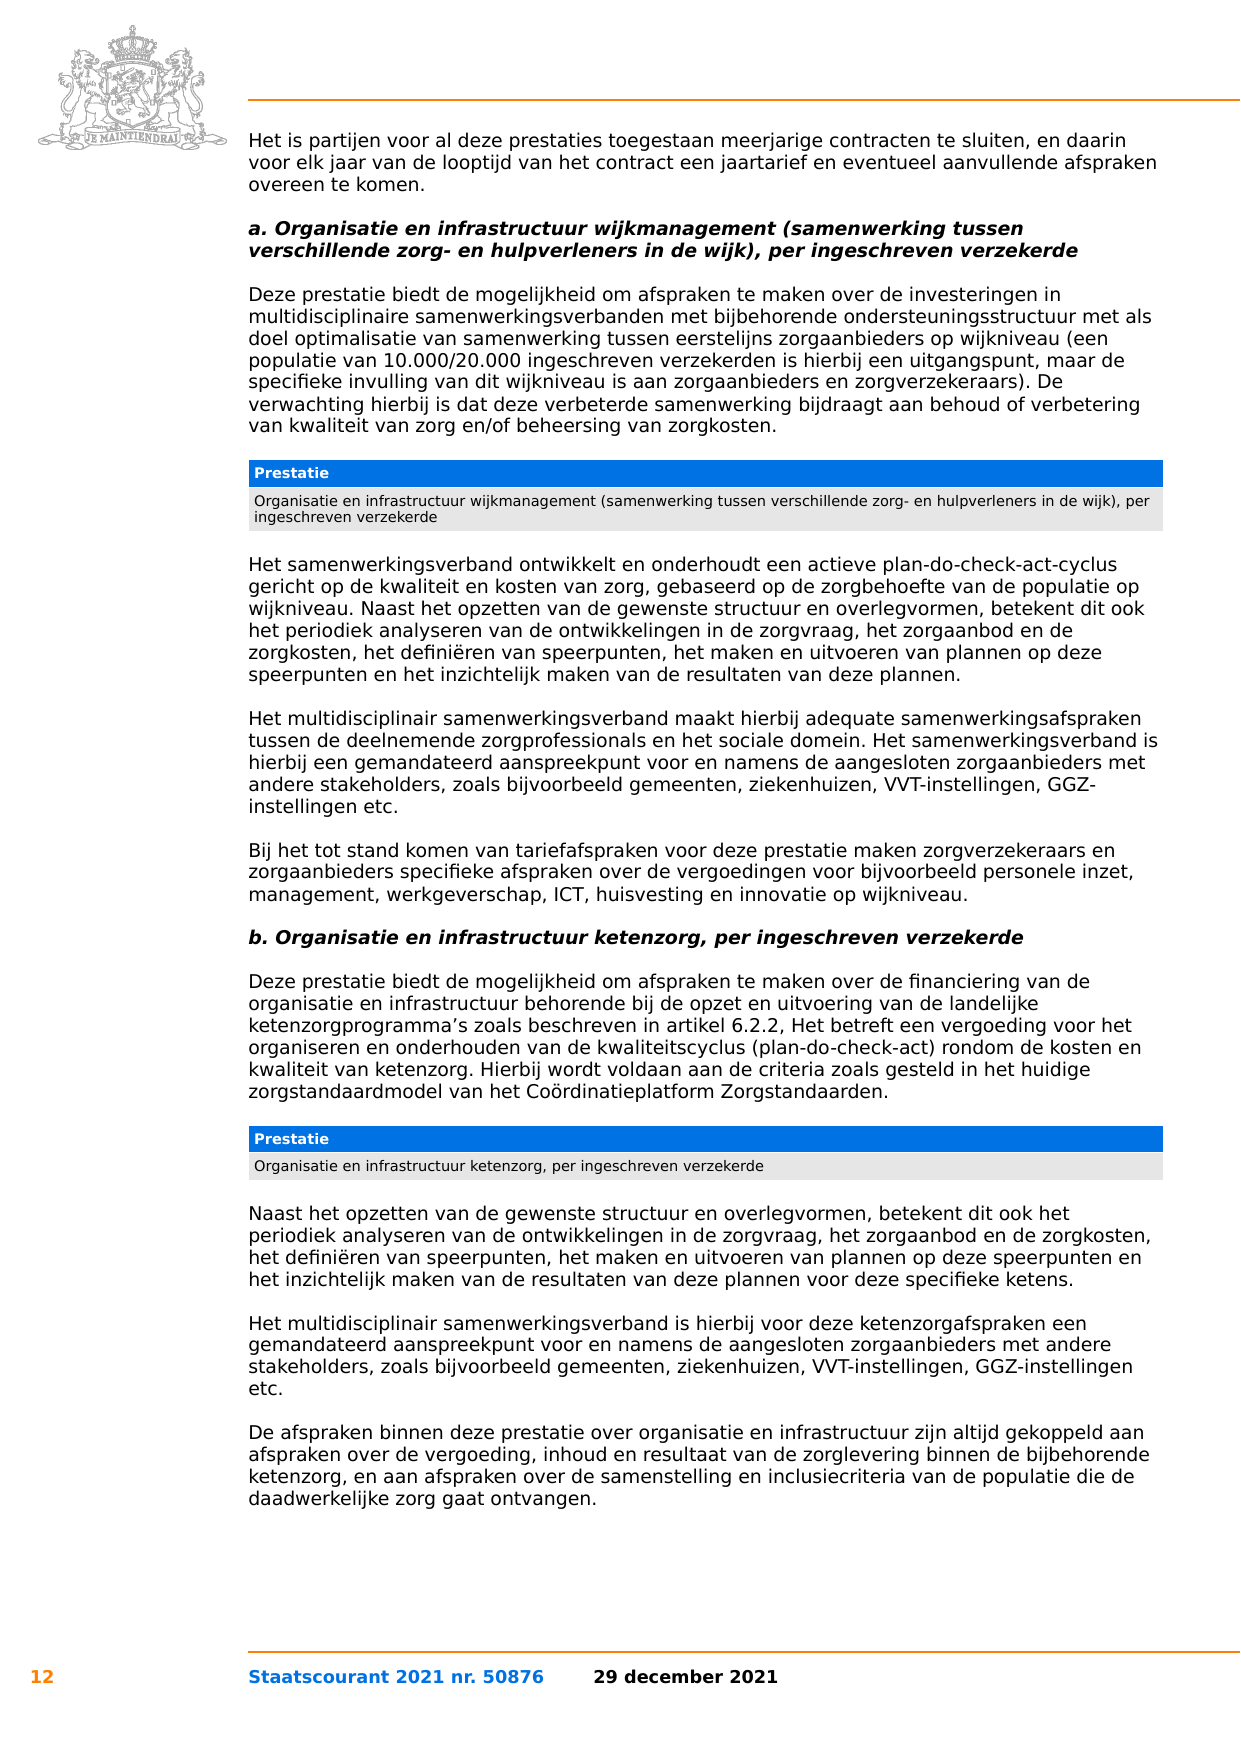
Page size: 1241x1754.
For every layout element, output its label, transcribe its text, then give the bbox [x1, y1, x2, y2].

subtitle a. Organisatie en infrastructuur wijkmanagement (samenwerking tussen verschillende zorg- en hulpverleners in de wijk), per ingeschreven verzekerde [248, 218, 1163, 262]
table_cell Organisatie en infrastructuur wijkmanagement (samenwerking tussen verschillende zorg- en hulpverleners in de wijk), per ingeschreven verzekerde [249, 488, 1163, 531]
text Naast het opzetten van de gewenste structuur en overlegvormen, betekent dit ook het periodiek analyseren van de ontwikkelingen in de zorgvraag, het zorgaanbod en de zorgkosten, het definiëren van speerpunten, het maken en uitvoeren van plannen op deze speerpunten en het inzichtelijk maken van de resultaten van deze plannen voor deze specifieke ketens. [248, 1203, 1163, 1291]
table_header Prestatie [249, 460, 1163, 487]
text Deze prestatie biedt de mogelijkheid om afspraken te maken over de financiering van de organisatie en infrastructuur behorende bij de opzet en uitvoering van de landelijke ketenzorgprogramma’s zoals beschreven in artikel 6.2.2, Het betreft een vergoeding voor het organiseren en onderhouden van de kwaliteitscyclus (plan-do-check-act) rondom de kosten en kwaliteit van ketenzorg. Hierbij wordt voldaan aan de criteria zoals gesteld in het huidige zorgstandaardmodel van het Coördinatieplatform Zorgstandaarden. [248, 971, 1163, 1103]
text Bij het tot stand komen van tariefafspraken voor deze prestatie maken zorgverzekeraars en zorgaanbieders specifieke afspraken over de vergoedingen voor bijvoorbeeld personele inzet, management, werkgeverschap, ICT, huisvesting en innovatie op wijkniveau. [248, 839, 1163, 905]
text Het is partijen voor al deze prestaties toegestaan meerjarige contracten te sluiten, en daarin voor elk jaar van de looptijd van het contract een jaartarief en eventueel aanvullende afspraken overeen te komen. [248, 130, 1163, 196]
text Het multidisciplinair samenwerkingsverband is hierbij voor deze ketenzorgafspraken een gemandateerd aanspreekpunt voor en namens de aangesloten zorgaanbieders met andere stakeholders, zoals bijvoorbeeld gemeenten, ziekenhuizen, VVT-instellingen, GGZ-instellingen etc. [248, 1312, 1163, 1400]
subtitle b. Organisatie en infrastructuur ketenzorg, per ingeschreven verzekerde [248, 927, 1163, 949]
table_cell Organisatie en infrastructuur ketenzorg, per ingeschreven verzekerde [249, 1153, 1163, 1180]
text Het samenwerkingsverband ontwikkelt en onderhoudt een actieve plan-do-check-act-cyclus gericht op de kwaliteit en kosten van zorg, gebaseerd op de zorgbehoefte van de populatie op wijkniveau. Naast het opzetten van de gewenste structuur en overlegvormen, betekent dit ook het periodiek analyseren van de ontwikkelingen in de zorgvraag, het zorgaanbod en de zorgkosten, het definiëren van speerpunten, het maken en uitvoeren van plannen op deze speerpunten en het inzichtelijk maken van de resultaten van deze plannen. [248, 554, 1163, 686]
text De afspraken binnen deze prestatie over organisatie en infrastructuur zijn altijd gekoppeld aan afspraken over de vergoeding, inhoud en resultaat van de zorglevering binnen de bijbehorende ketenzorg, en aan afspraken over de samenstelling en inclusiecriteria van de populatie die de daadwerkelijke zorg gaat ontvangen. [248, 1422, 1163, 1510]
text Het multidisciplinair samenwerkingsverband maakt hierbij adequate samenwerkingsafspraken tussen de deelnemende zorgprofessionals en het sociale domein. Het samenwerkingsverband is hierbij een gemandateerd aanspreekpunt voor en namens de aangesloten zorgaanbieders met andere stakeholders, zoals bijvoorbeeld gemeenten, ziekenhuizen, VVT-instellingen, GGZ-instellingen etc. [248, 708, 1163, 818]
table_header Prestatie [249, 1126, 1163, 1152]
picture [38, 25, 227, 150]
text Deze prestatie biedt de mogelijkheid om afspraken te maken over de investeringen in multidisciplinaire samenwerkingsverbanden met bijbehorende ondersteuningsstructuur met als doel optimalisatie van samenwerking tussen eerstelijns zorgaanbieders op wijkniveau (een populatie van 10.000/20.000 ingeschreven verzekerden is hierbij een uitgangspunt, maar de specifieke invulling van dit wijkniveau is aan zorgaanbieders en zorgverzekeraars). De verwachting hierbij is dat deze verbeterde samenwerking bijdraagt aan behoud of verbetering van kwaliteit van zorg en/of beheersing van zorgkosten. [248, 283, 1163, 437]
